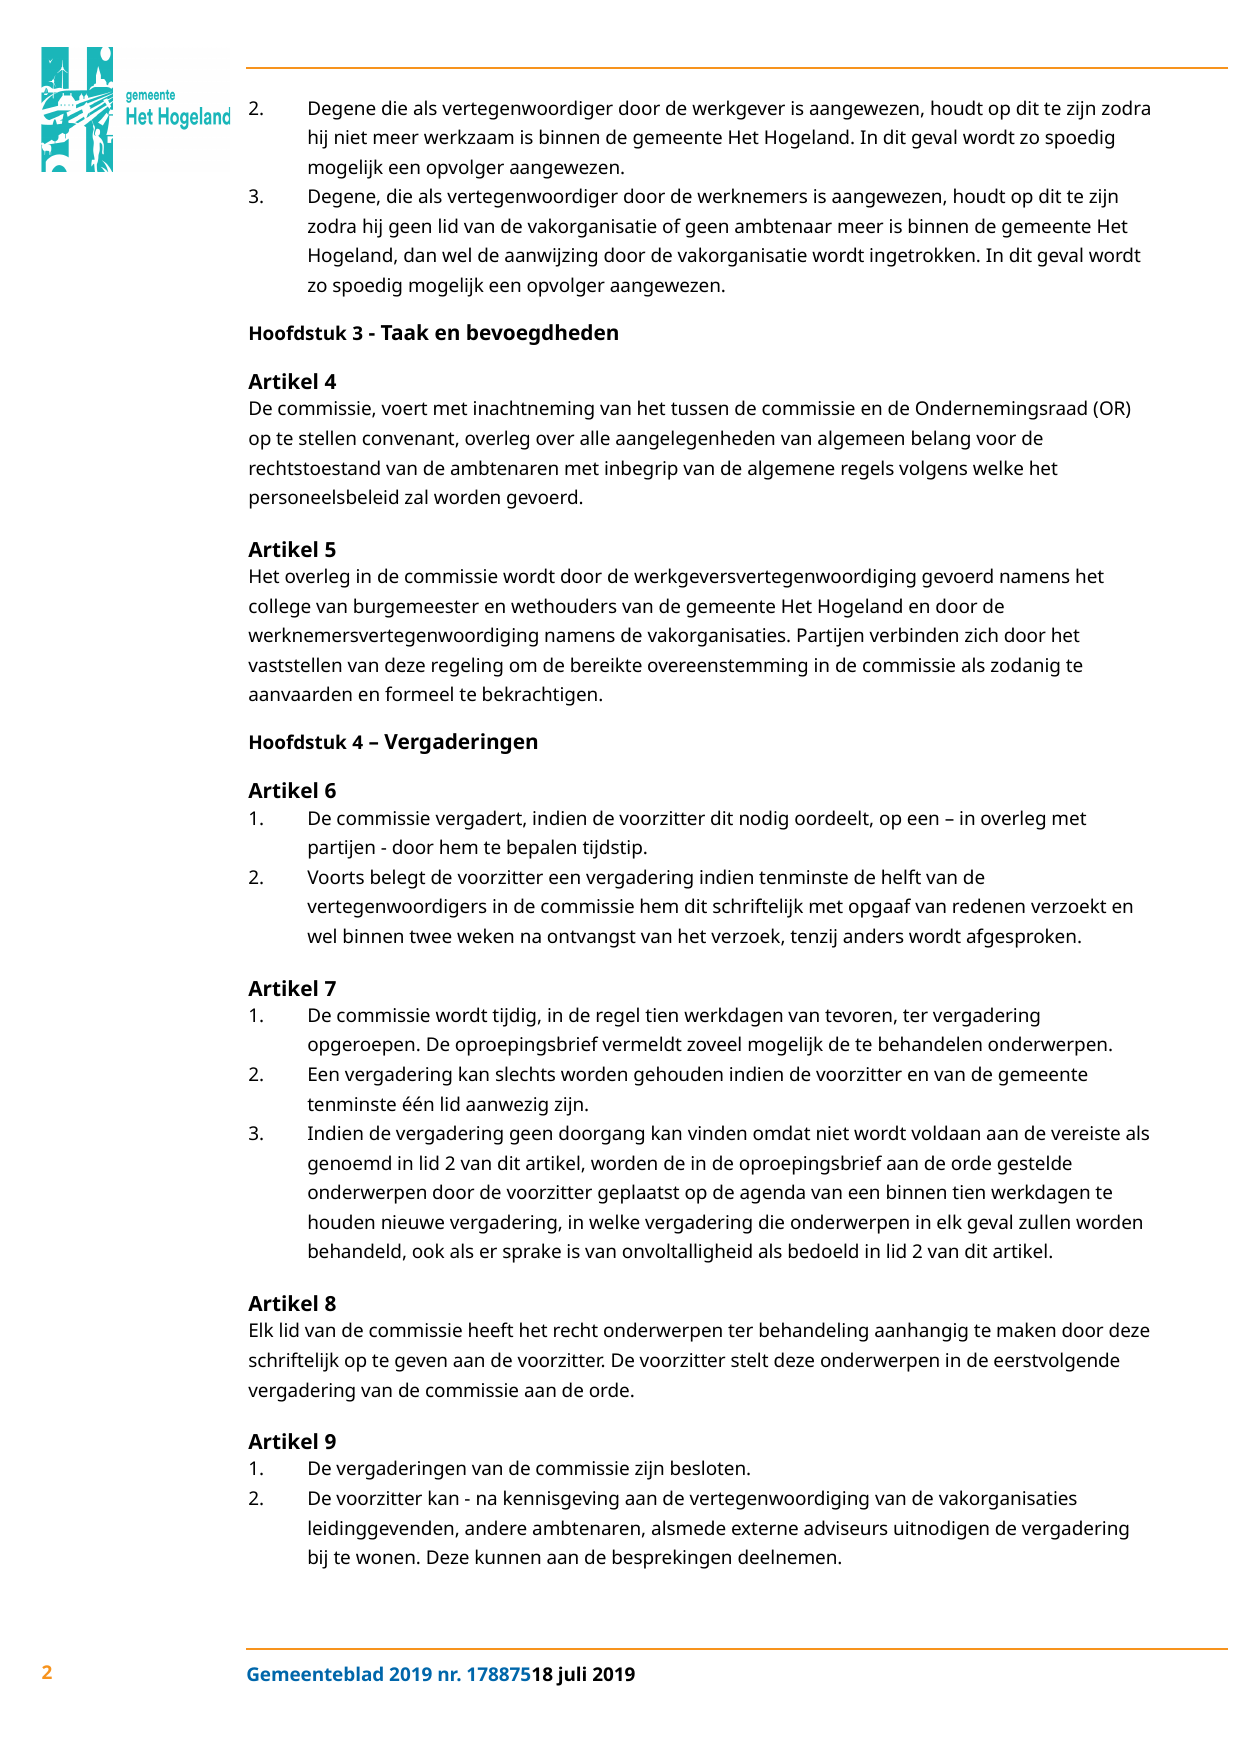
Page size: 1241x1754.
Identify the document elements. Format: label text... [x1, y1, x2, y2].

text Hoofdstuk 3 - Taak en bevoegdheden [248, 318, 1152, 346]
list De commissie vergadert, indien de voorzitter dit nodig oordeelt, op een – in overleg met partijen - door hem te bepalen tijdstip. [248, 805, 1152, 860]
text Hoofdstuk 4 – Vergaderingen [248, 727, 1152, 756]
text Artikel 4 [248, 367, 1152, 396]
list De vergaderingen van de commissie zijn besloten. [248, 1456, 1152, 1481]
list Indien de vergadering geen doorgang kan vinden omdat niet wordt voldaan aan de vereiste als genoemd in lid 2 van dit artikel, worden de in de oproepingsbrief aan de orde gestelde onderwerpen door de voorzitter geplaatst op de agenda van een binnen tien werkdagen te houden nieuwe vergadering, in welke vergadering die onderwerpen in elk geval zullen worden behandeld, ook als er sprake is van onvoltalligheid als bedoeld in lid 2 van dit artikel. [248, 1120, 1152, 1264]
text Artikel 9 [248, 1427, 1152, 1456]
text Het overleg in de commissie wordt door de werkgeversvertegenwoordiging gevoerd namens het college van burgemeester en wethouders van de gemeente Het Hogeland en door de werknemersvertegenwoordiging namens de vakorganisaties. Partijen verbinden zich door het vaststellen van deze regeling om de bereikte overeenstemming in de commissie als zodanig te aanvaarden en formeel te bekrachtigen. [248, 563, 1152, 707]
text Artikel 5 [248, 535, 1152, 563]
list Degene, die als vertegenwoordiger door de werknemers is aangewezen, houdt op dit te zijn zodra hij geen lid van de vakorganisatie of geen ambtenaar meer is binnen de gemeente Het Hogeland, dan wel de aanwijzing door de vakorganisatie wordt ingetrokken. In dit geval wordt zo spoedig mogelijk een opvolger aangewezen. [248, 183, 1152, 298]
list Voorts belegt de voorzitter een vergadering indien tenminste de helft van de vertegenwoordigers in de commissie hem dit schriftelijk met opgaaf van redenen verzoekt en wel binnen twee weken na ontvangst van het verzoek, tenzij anders wordt afgesproken. [248, 864, 1152, 949]
text Artikel 6 [248, 776, 1152, 805]
text Artikel 8 [248, 1289, 1152, 1318]
picture [41, 47, 231, 172]
list De commissie wordt tijdig, in de regel tien werkdagen van tevoren, ter vergadering opgeroepen. De oproepingsbrief vermeldt zoveel mogelijk de te behandelen onderwerpen. [248, 1002, 1152, 1057]
text Artikel 7 [248, 974, 1152, 1002]
list De voorzitter kan - na kennisgeving aan de vertegenwoordiging van de vakorganisaties leidinggevenden, andere ambtenaren, alsmede externe adviseurs uitnodigen de vergadering bij te wonen. Deze kunnen aan de besprekingen deelnemen. [248, 1485, 1152, 1570]
list Degene die als vertegenwoordiger door de werkgever is aangewezen, houdt op dit te zijn zodra hij niet meer werkzaam is binnen de gemeente Het Hogeland. In dit geval wordt zo spoedig mogelijk een opvolger aangewezen. [248, 95, 1152, 180]
text De commissie, voert met inachtneming van het tussen de commissie en de Ondernemingsraad (OR) op te stellen convenant, overleg over alle aangelegenheden van algemeen belang voor de rechtstoestand van de ambtenaren met inbegrip van de algemene regels volgens welke het personeelsbeleid zal worden gevoerd. [248, 396, 1152, 510]
text Elk lid van de commissie heeft het recht onderwerpen ter behandeling aanhangig te maken door deze schriftelijk op te geven aan de voorzitter. De voorzitter stelt deze onderwerpen in de eerstvolgende vergadering van de commissie aan de orde. [248, 1318, 1152, 1402]
list Een vergadering kan slechts worden gehouden indien de voorzitter en van de gemeente tenminste één lid aanwezig zijn. [248, 1061, 1152, 1117]
